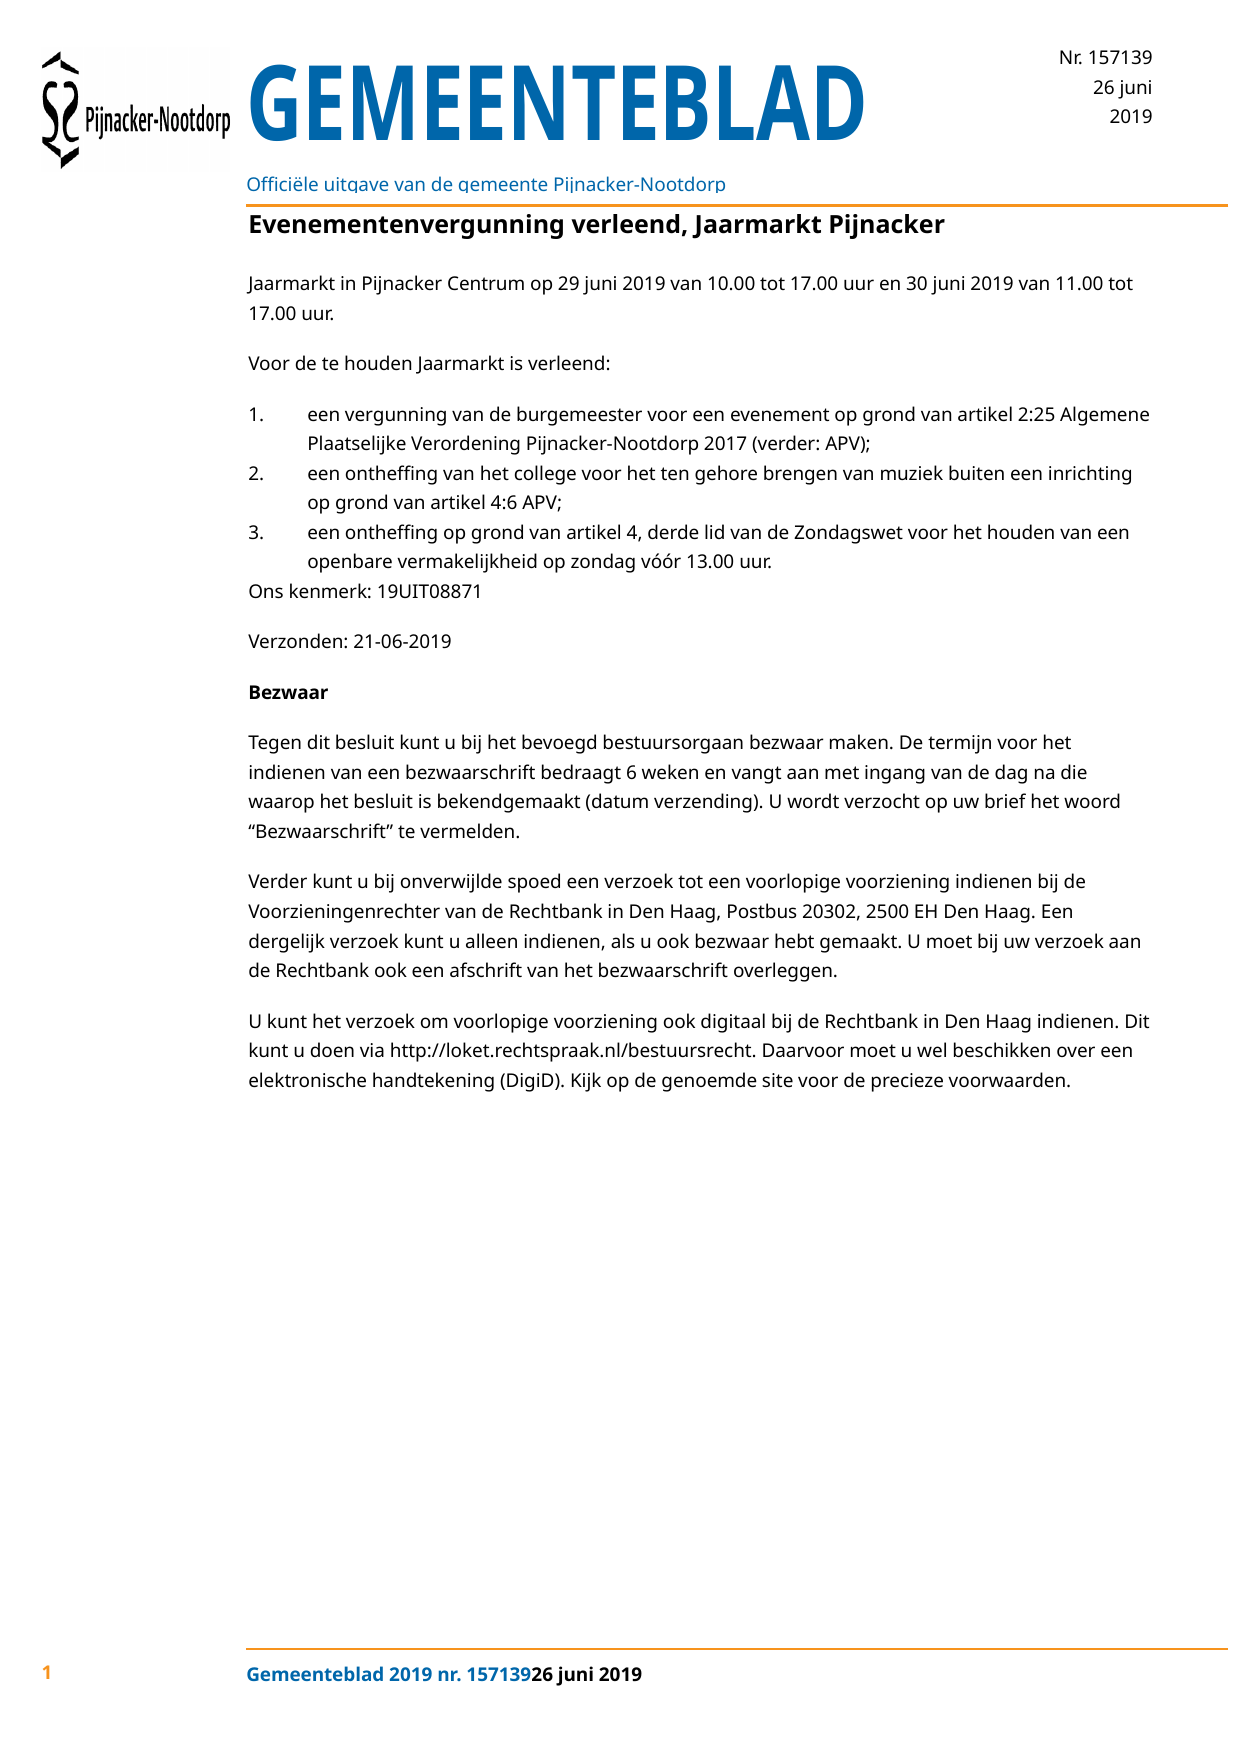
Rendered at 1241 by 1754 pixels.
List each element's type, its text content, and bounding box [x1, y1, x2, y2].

text Voor de te houden Jaarmarkt is verleend: [248, 350, 1152, 376]
list een vergunning van de burgemeester voor een evenement op grond van artikel 2:25 Algemene Plaatselijke Verordening Pijnacker-Nootdorp 2017 (verder: APV); [248, 401, 1152, 456]
text Ons kenmerk: 19UIT08871 [248, 578, 1152, 604]
text Verzonden: 21-06-2019 [248, 629, 1152, 654]
text Evenementenvergunning verleend, Jaarmarkt Pijnacker [248, 207, 1152, 241]
list een ontheffing van het college voor het ten gehore brengen van muziek buiten een inrichting op grond van artikel 4:6 APV; [248, 460, 1152, 515]
list een ontheffing op grond van artikel 4, derde lid van de Zondagswet voor het houden van een openbare vermakelijkheid op zondag vóór 13.00 uur. [248, 519, 1152, 574]
text Bezwaar [248, 679, 1152, 705]
picture [41, 47, 231, 172]
text U kunt het verzoek om voorlopige voorziening ook digitaal bij de Rechtbank in Den Haag indienen. Dit kunt u doen via http://loket.rechtspraak.nl/bestuursrecht. Daarvoor moet u wel beschikken over een elektronische handtekening (DigiD). Kijk op de genoemde site voor de precieze voorwaarden. [248, 1008, 1152, 1093]
text Tegen dit besluit kunt u bij het bevoegd bestuursorgaan bezwaar maken. De termijn voor het indienen van een bezwaarschrift bedraagt 6 weken en vangt aan met ingang van de dag na die waarop het besluit is bekendgemaakt (datum verzending). U wordt verzocht op uw brief het woord “Bezwaarschrift” te vermelden. [248, 729, 1152, 844]
text Jaarmarkt in Pijnacker Centrum op 29 juni 2019 van 10.00 tot 17.00 uur en 30 juni 2019 van 11.00 tot 17.00 uur. [248, 270, 1152, 326]
text Verder kunt u bij onverwijlde spoed een verzoek tot een voorlopige voorziening indienen bij de Voorzieningenrechter van de Rechtbank in Den Haag, Postbus 20302, 2500 EH Den Haag. Een dergelijk verzoek kunt u alleen indienen, als u ook bezwaar hebt gemaakt. U moet bij uw verzoek aan de Rechtbank ook een afschrift van het bezwaarschrift overleggen. [248, 869, 1152, 983]
